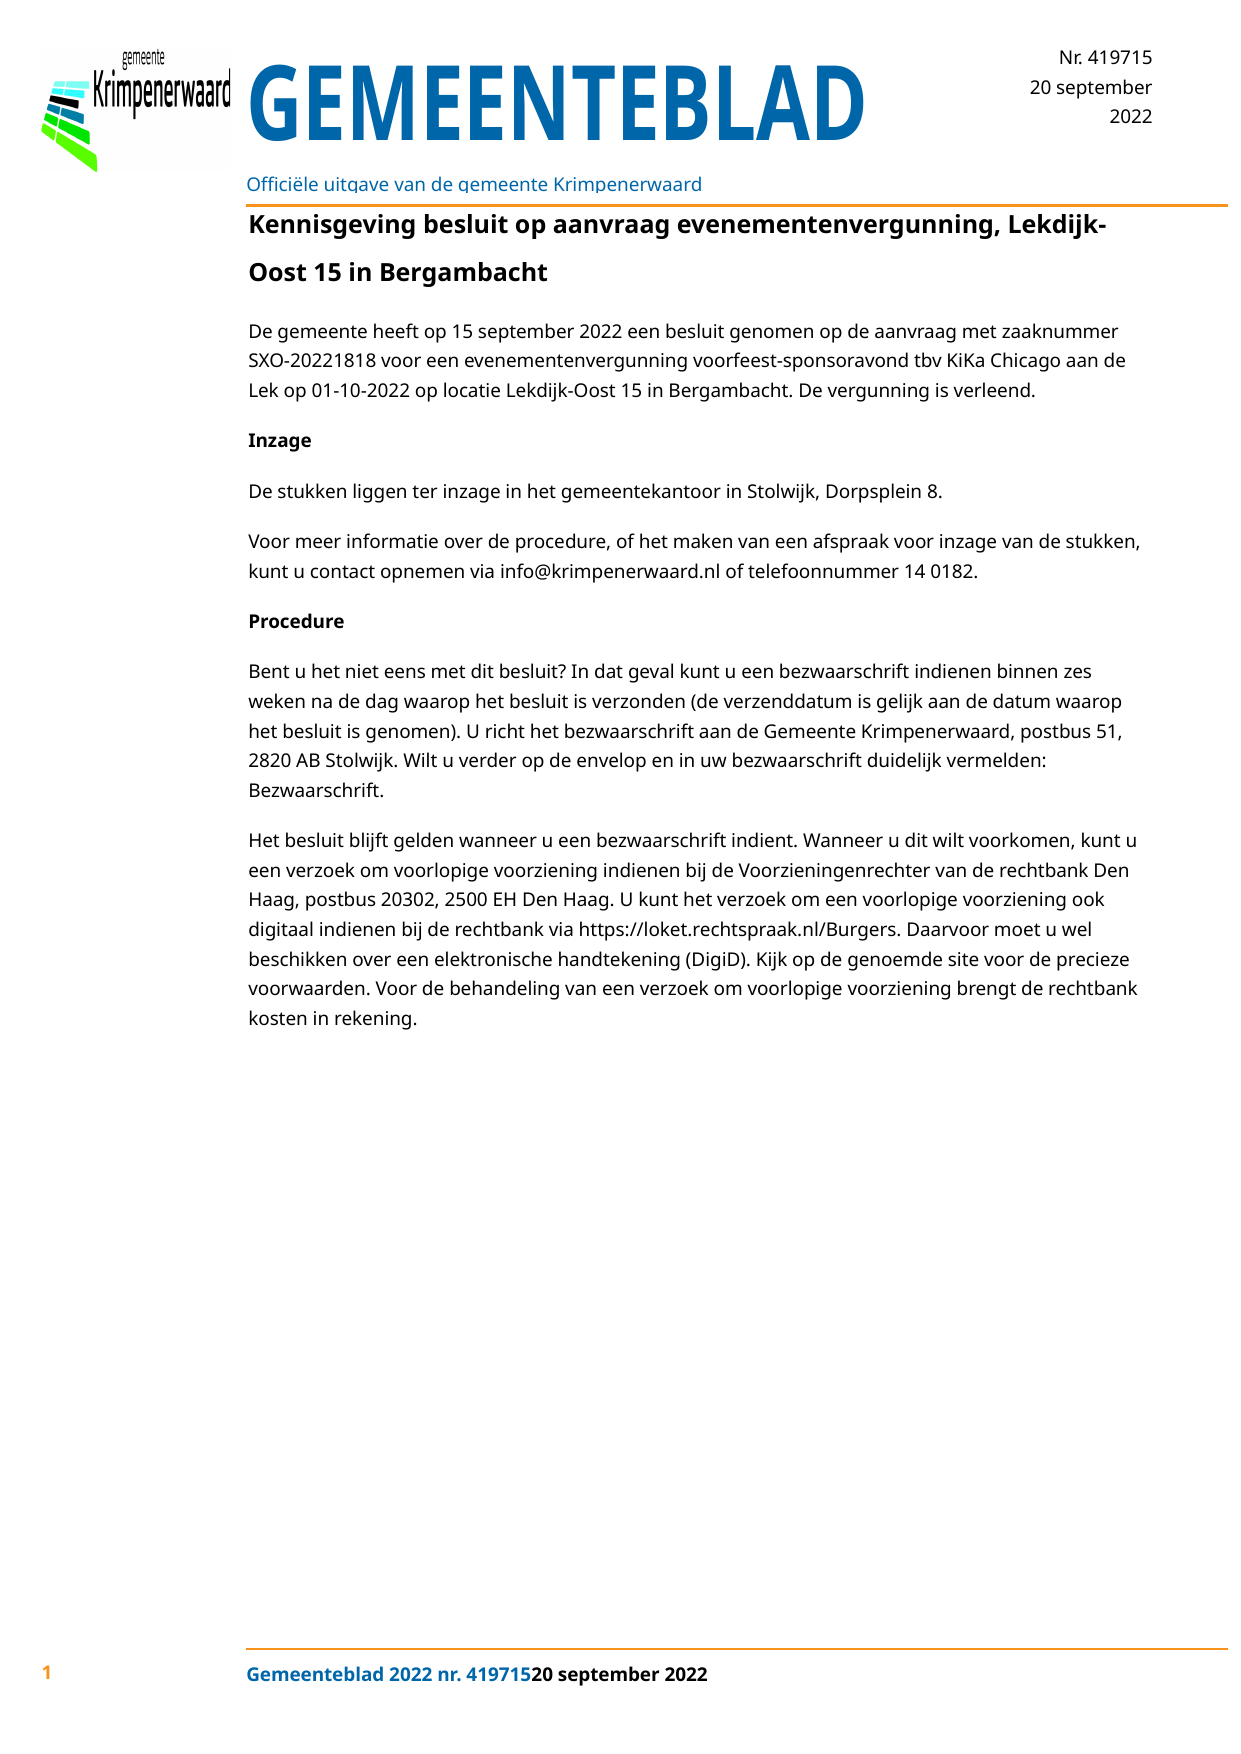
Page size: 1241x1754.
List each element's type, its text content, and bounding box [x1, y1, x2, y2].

text Bent u het niet eens met dit besluit? In dat geval kunt u een bezwaarschrift indienen binnen zes weken na de dag waarop het besluit is verzonden (de verzenddatum is gelijk aan de datum waarop het besluit is genomen). U richt het bezwaarschrift aan de Gemeente Krimpenerwaard, postbus 51, 2820 AB Stolwijk. Wilt u verder op de envelop en in uw bezwaarschrift duidelijk vermelden: Bezwaarschrift. [248, 659, 1152, 803]
text De stukken liggen ter inzage in het gemeentekantoor in Stolwijk, Dorpsplein 8. [248, 478, 1152, 504]
text Procedure [248, 608, 1152, 634]
text De gemeente heeft op 15 september 2022 een besluit genomen op de aanvraag met zaaknummer SXO-20221818 voor een evenementenvergunning voorfeest-sponsoravond tbv KiKa Chicago aan de Lek op 01-10-2022 op locatie Lekdijk-Oost 15 in Bergambacht. De vergunning is verleend. [248, 318, 1152, 403]
text Kennisgeving besluit op aanvraag evenementenvergunning, Lekdijk-Oost 15 in Bergambacht [248, 207, 1152, 288]
text Inzage [248, 427, 1152, 453]
text Voor meer informatie over de procedure, of het maken van een afspraak voor inzage van de stukken, kunt u contact opnemen via info@krimpenerwaard.nl of telefoonnummer 14 0182. [248, 528, 1152, 584]
picture [41, 47, 231, 172]
text Het besluit blijft gelden wanneer u een bezwaarschrift indient. Wanneer u dit wilt voorkomen, kunt u een verzoek om voorlopige voorziening indienen bij de Voorzieningenrechter van de rechtbank Den Haag, postbus 20302, 2500 EH Den Haag. U kunt het verzoek om een voorlopige voorziening ook digitaal indienen bij de rechtbank via https://loket.rechtspraak.nl/Burgers. Daarvoor moet u wel beschikken over een elektronische handtekening (DigiD). Kijk op de genoemde site voor de precieze voorwaarden. Voor de behandeling van een verzoek om voorlopige voorziening brengt de rechtbank kosten in rekening. [248, 827, 1152, 1031]
